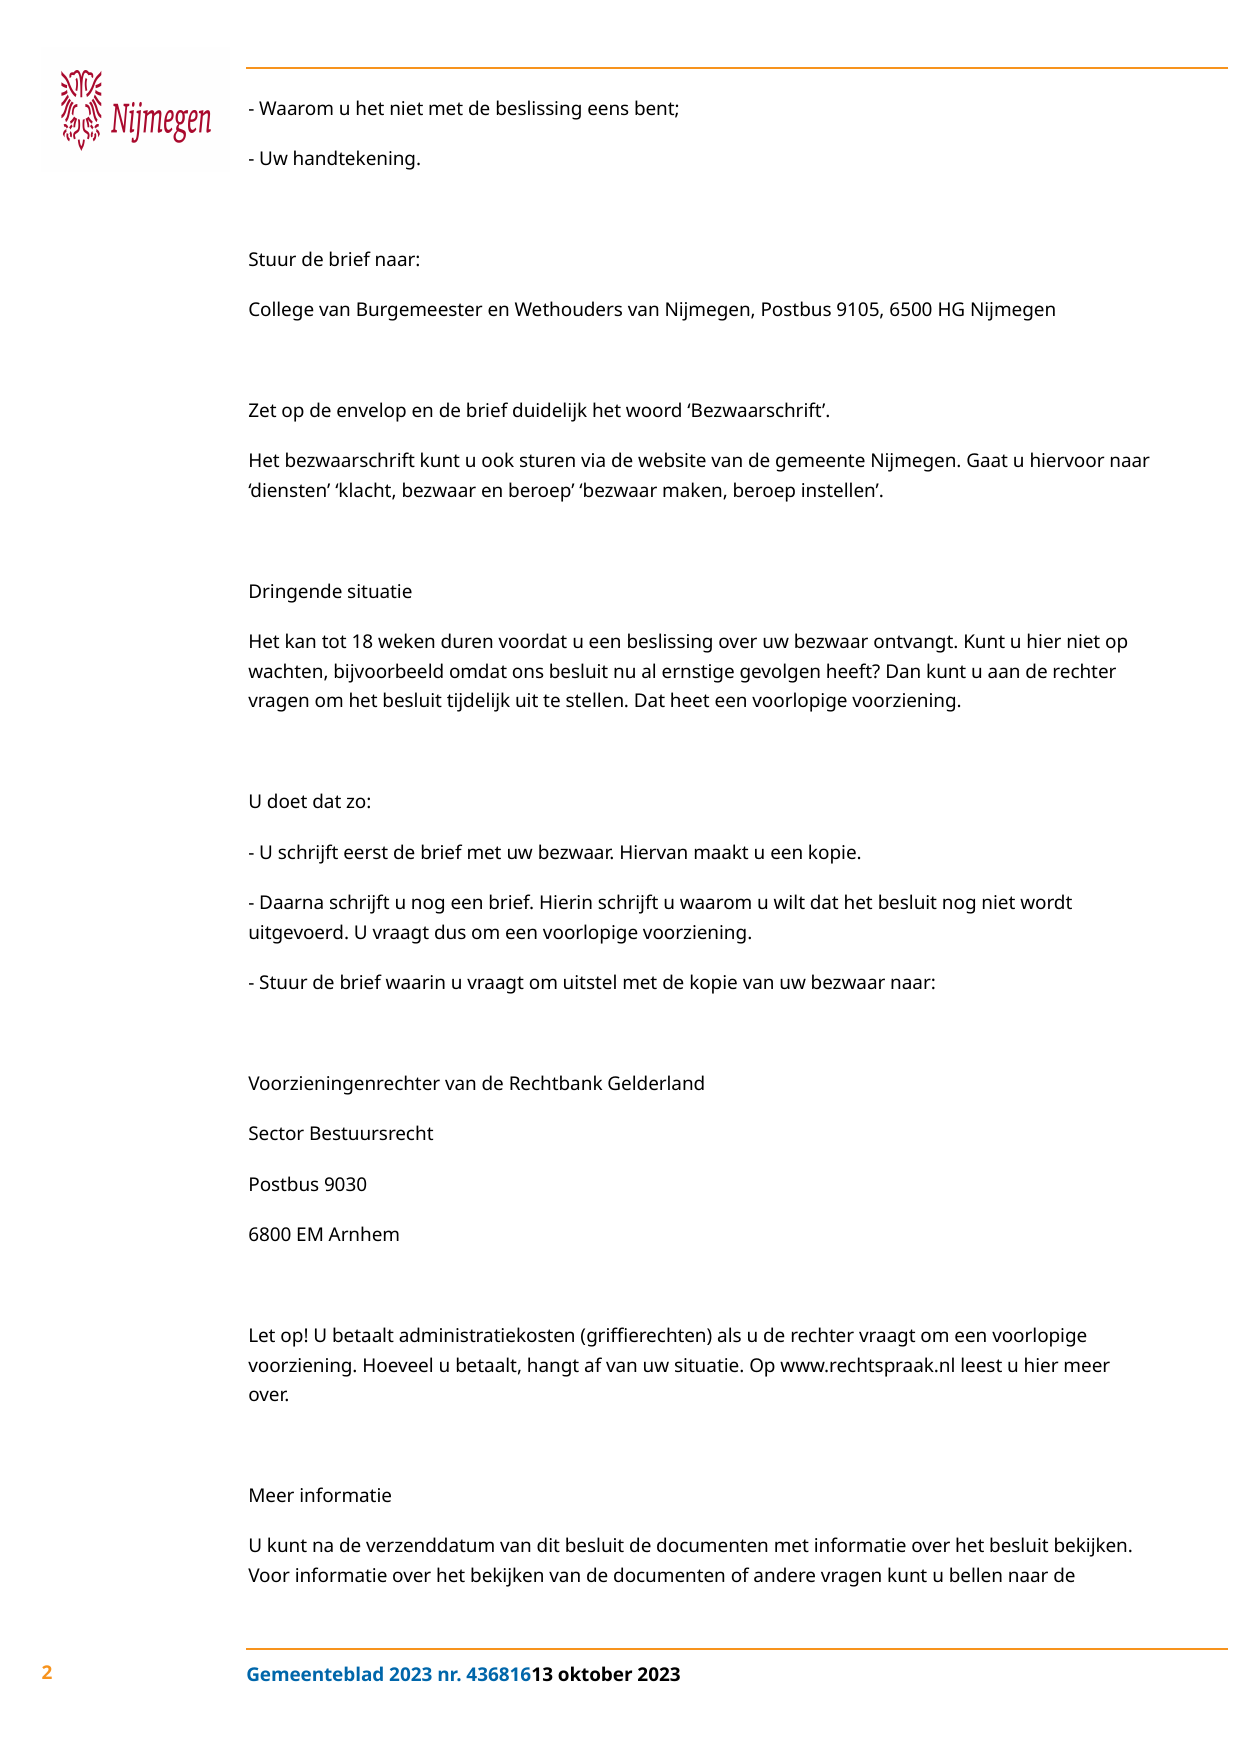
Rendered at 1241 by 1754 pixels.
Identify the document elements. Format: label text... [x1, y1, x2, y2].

text Let op! U betaalt administratiekosten (griffierechten) als u de rechter vraagt om een voorlopige voorziening. Hoeveel u betaalt, hangt af van uw situatie. Op www.rechtspraak.nl leest u hier meer over. [248, 1322, 1152, 1407]
text 6800 EM Arnhem [248, 1221, 1152, 1247]
text - Daarna schrijft u nog een brief. Hierin schrijft u waarom u wilt dat het besluit nog niet wordt uitgevoerd. U vraagt dus om een voorlopige voorziening. [248, 889, 1152, 945]
picture [41, 47, 231, 172]
text Dringende situatie [248, 578, 1152, 604]
text U doet dat zo: [248, 788, 1152, 814]
text Voorzieningenrechter van de Rechtbank Gelderland [248, 1070, 1152, 1096]
text Stuur de brief naar: [248, 246, 1152, 272]
text Postbus 9030 [248, 1171, 1152, 1197]
text - Stuur de brief waarin u vraagt om uitstel met de kopie van uw bezwaar naar: [248, 969, 1152, 995]
text Het kan tot 18 weken duren voordat u een beslissing over uw bezwaar ontvangt. Kunt u hier niet op wachten, bijvoorbeeld omdat ons besluit nu al ernstige gevolgen heeft? Dan kunt u aan de rechter vragen om het besluit tijdelijk uit te stellen. Dat heet een voorlopige voorziening. [248, 628, 1152, 713]
text Sector Bestuursrecht [248, 1121, 1152, 1146]
text - U schrijft eerst de brief met uw bezwaar. Hiervan maakt u een kopie. [248, 839, 1152, 865]
text Het bezwaarschrift kunt u ook sturen via de website van de gemeente Nijmegen. Gaat u hiervoor naar ‘diensten’ ‘klacht, bezwaar en beroep’ ‘bezwaar maken, beroep instellen’. [248, 448, 1152, 503]
text Meer informatie [248, 1482, 1152, 1508]
text U kunt na de verzenddatum van dit besluit de documenten met informatie over het besluit bekijken. Voor informatie over het bekijken van de documenten of andere vragen kunt u bellen naar de [248, 1533, 1152, 1588]
text College van Burgemeester en Wethouders van Nijmegen, Postbus 9105, 6500 HG Nijmegen [248, 296, 1152, 322]
text Zet op de envelop en de brief duidelijk het woord ‘Bezwaarschrift’. [248, 397, 1152, 423]
text - Waarom u het niet met de beslissing eens bent; [248, 95, 1152, 121]
text - Uw handtekening. [248, 145, 1152, 171]
